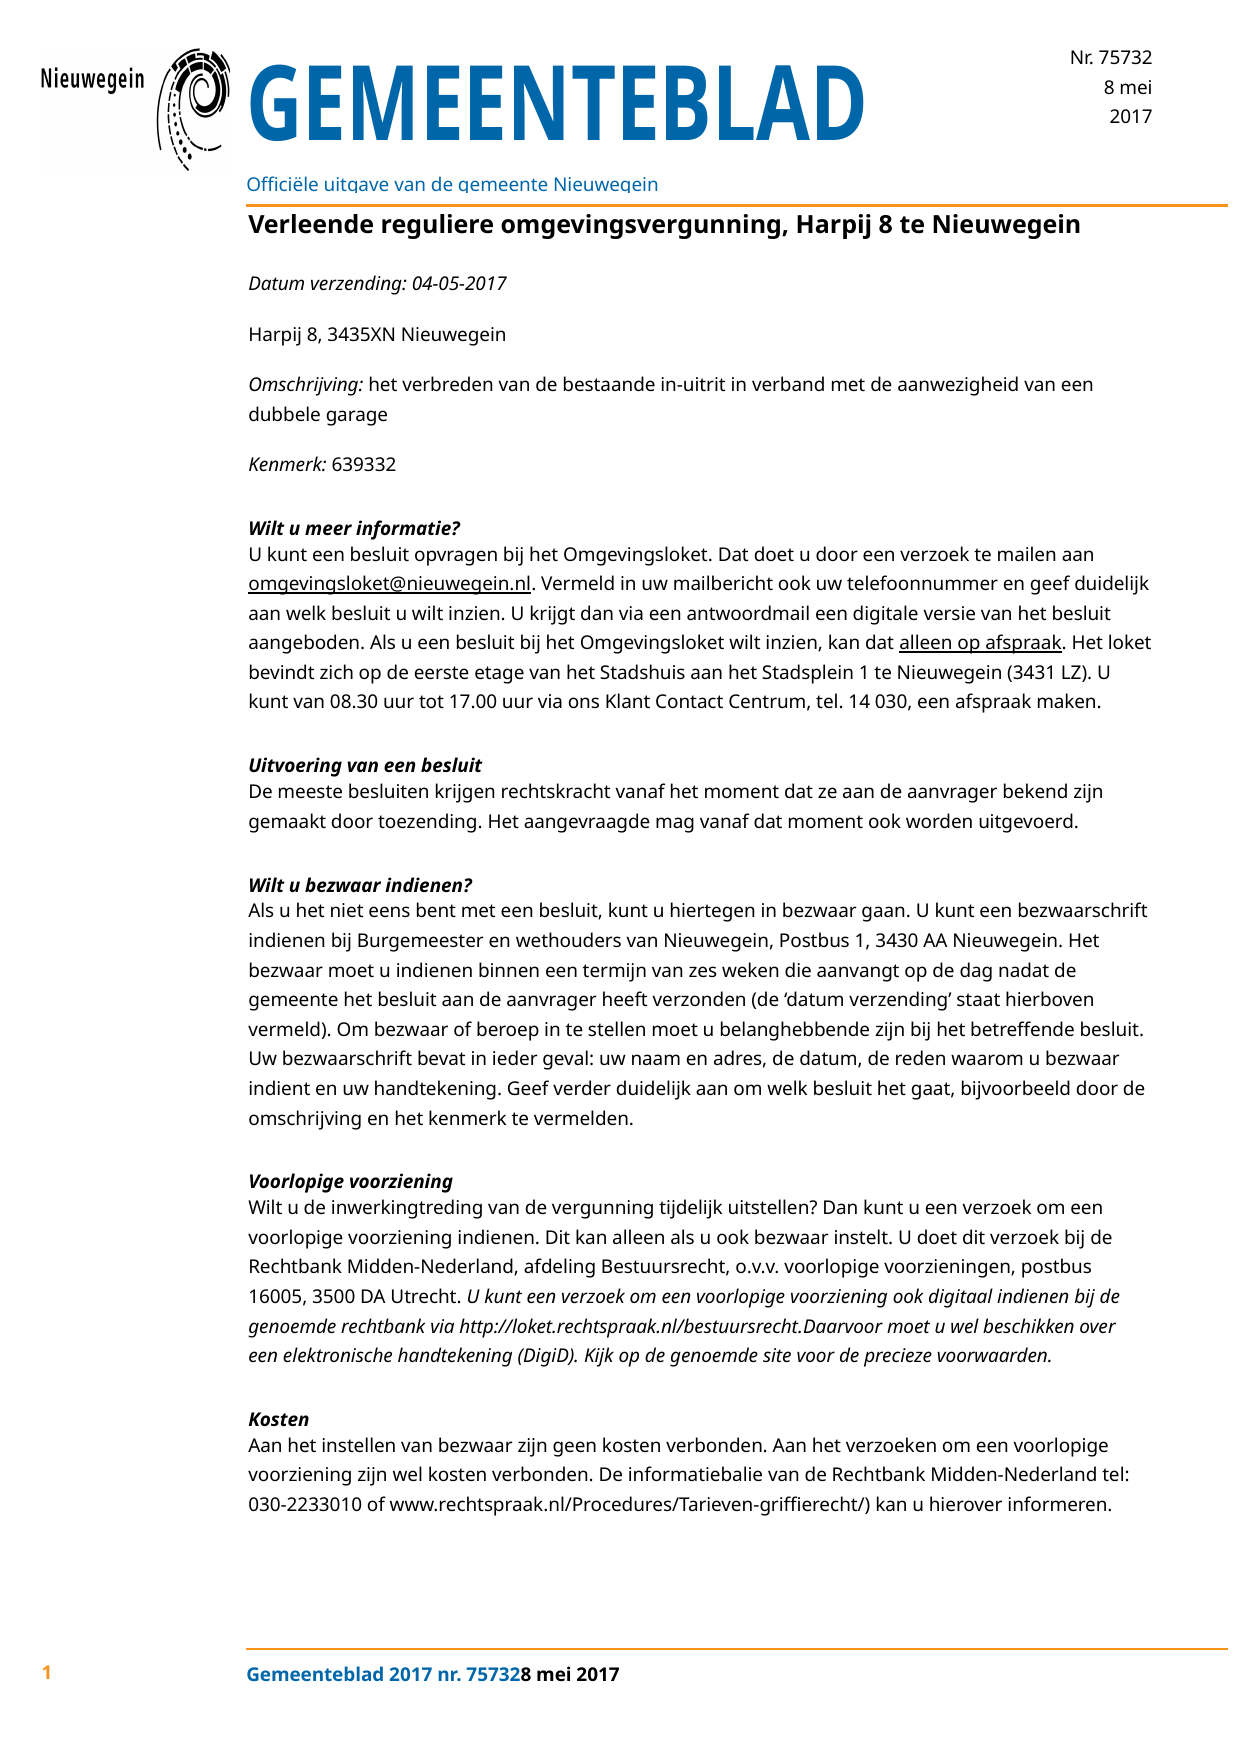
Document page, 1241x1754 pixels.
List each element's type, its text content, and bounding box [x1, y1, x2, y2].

text Verleende reguliere omgevingsvergunning, Harpij 8 te Nieuwegein [248, 207, 1152, 241]
text De meeste besluiten krijgen rechtskracht vanaf het moment dat ze aan de aanvrager bekend zijn gemaakt door toezending. Het aangevraagde mag vanaf dat moment ook worden uitgevoerd. [248, 778, 1152, 834]
text Wilt u meer informatie? [248, 515, 1152, 541]
text Aan het instellen van bezwaar zijn geen kosten verbonden. Aan het verzoeken om een voorlopige voorziening zijn wel kosten verbonden. De informatiebalie van de Rechtbank Midden-Nederland tel: 030-2233010 of www.rechtspraak.nl/Procedures/Tarieven-griffierecht/) kan u hierover informeren. [248, 1432, 1152, 1517]
text Voorlopige voorziening [248, 1169, 1152, 1194]
text Wilt u bezwaar indienen? [248, 872, 1152, 898]
text Omschrijving: het verbreden van de bestaande in-uitrit in verband met de aanwezigheid van een dubbele garage [248, 371, 1152, 426]
text Uitvoering van een besluit [248, 753, 1152, 778]
text Kenmerk: 639332 [248, 451, 1152, 477]
text Kosten [248, 1406, 1152, 1432]
text Harpij 8, 3435XN Nieuwegein [248, 321, 1152, 346]
text U kunt een besluit opvragen bij het Omgevingsloket. Dat doet u door een verzoek te mailen aan omgevingsloket@nieuwegein.nl. Vermeld in uw mailbericht ook uw telefoonnummer en geef duidelijk aan welk besluit u wilt inzien. U krijgt dan via een antwoordmail een digitale versie van het besluit aangeboden. Als u een besluit bij het Omgevingsloket wilt inzien, kan dat alleen op afspraak. Het loket bevindt zich op de eerste etage van het Stadshuis aan het Stadsplein 1 te Nieuwegein (3431 LZ). U kunt van 08.30 uur tot 17.00 uur via ons Klant Contact Centrum, tel. 14 030, een afspraak maken. [248, 541, 1152, 714]
text Wilt u de inwerkingtreding van de vergunning tijdelijk uitstellen? Dan kunt u een verzoek om een voorlopige voorziening indienen. Dit kan alleen als u ook bezwaar instelt. U doet dit verzoek bij de Rechtbank Midden-Nederland, afdeling Bestuursrecht, o.v.v. voorlopige voorzieningen, postbus 16005, 3500 DA Utrecht. U kunt een verzoek om een voorlopige voorziening ook digitaal indienen bij de genoemde rechtbank via http://loket.rechtspraak.nl/bestuursrecht.Daarvoor moet u wel beschikken over een elektronische handtekening (DigiD). Kijk op de genoemde site voor de precieze voorwaarden. [248, 1194, 1152, 1368]
text Datum verzending: 04-05-2017 [248, 270, 1152, 296]
picture [41, 47, 231, 172]
text Als u het niet eens bent met een besluit, kunt u hiertegen in bezwaar gaan. U kunt een bezwaarschrift indienen bij Burgemeester en wethouders van Nieuwegein, Postbus 1, 3430 AA Nieuwegein. Het bezwaar moet u indienen binnen een termijn van zes weken die aanvangt op de dag nadat de gemeente het besluit aan de aanvrager heeft verzonden (de ‘datum verzending’ staat hierboven vermeld). Om bezwaar of beroep in te stellen moet u belanghebbende zijn bij het betreffende besluit. Uw bezwaarschrift bevat in ieder geval: uw naam en adres, de datum, de reden waarom u bezwaar indient en uw handtekening. Geef verder duidelijk aan om welk besluit het gaat, bijvoorbeeld door de omschrijving en het kenmerk te vermelden. [248, 898, 1152, 1131]
